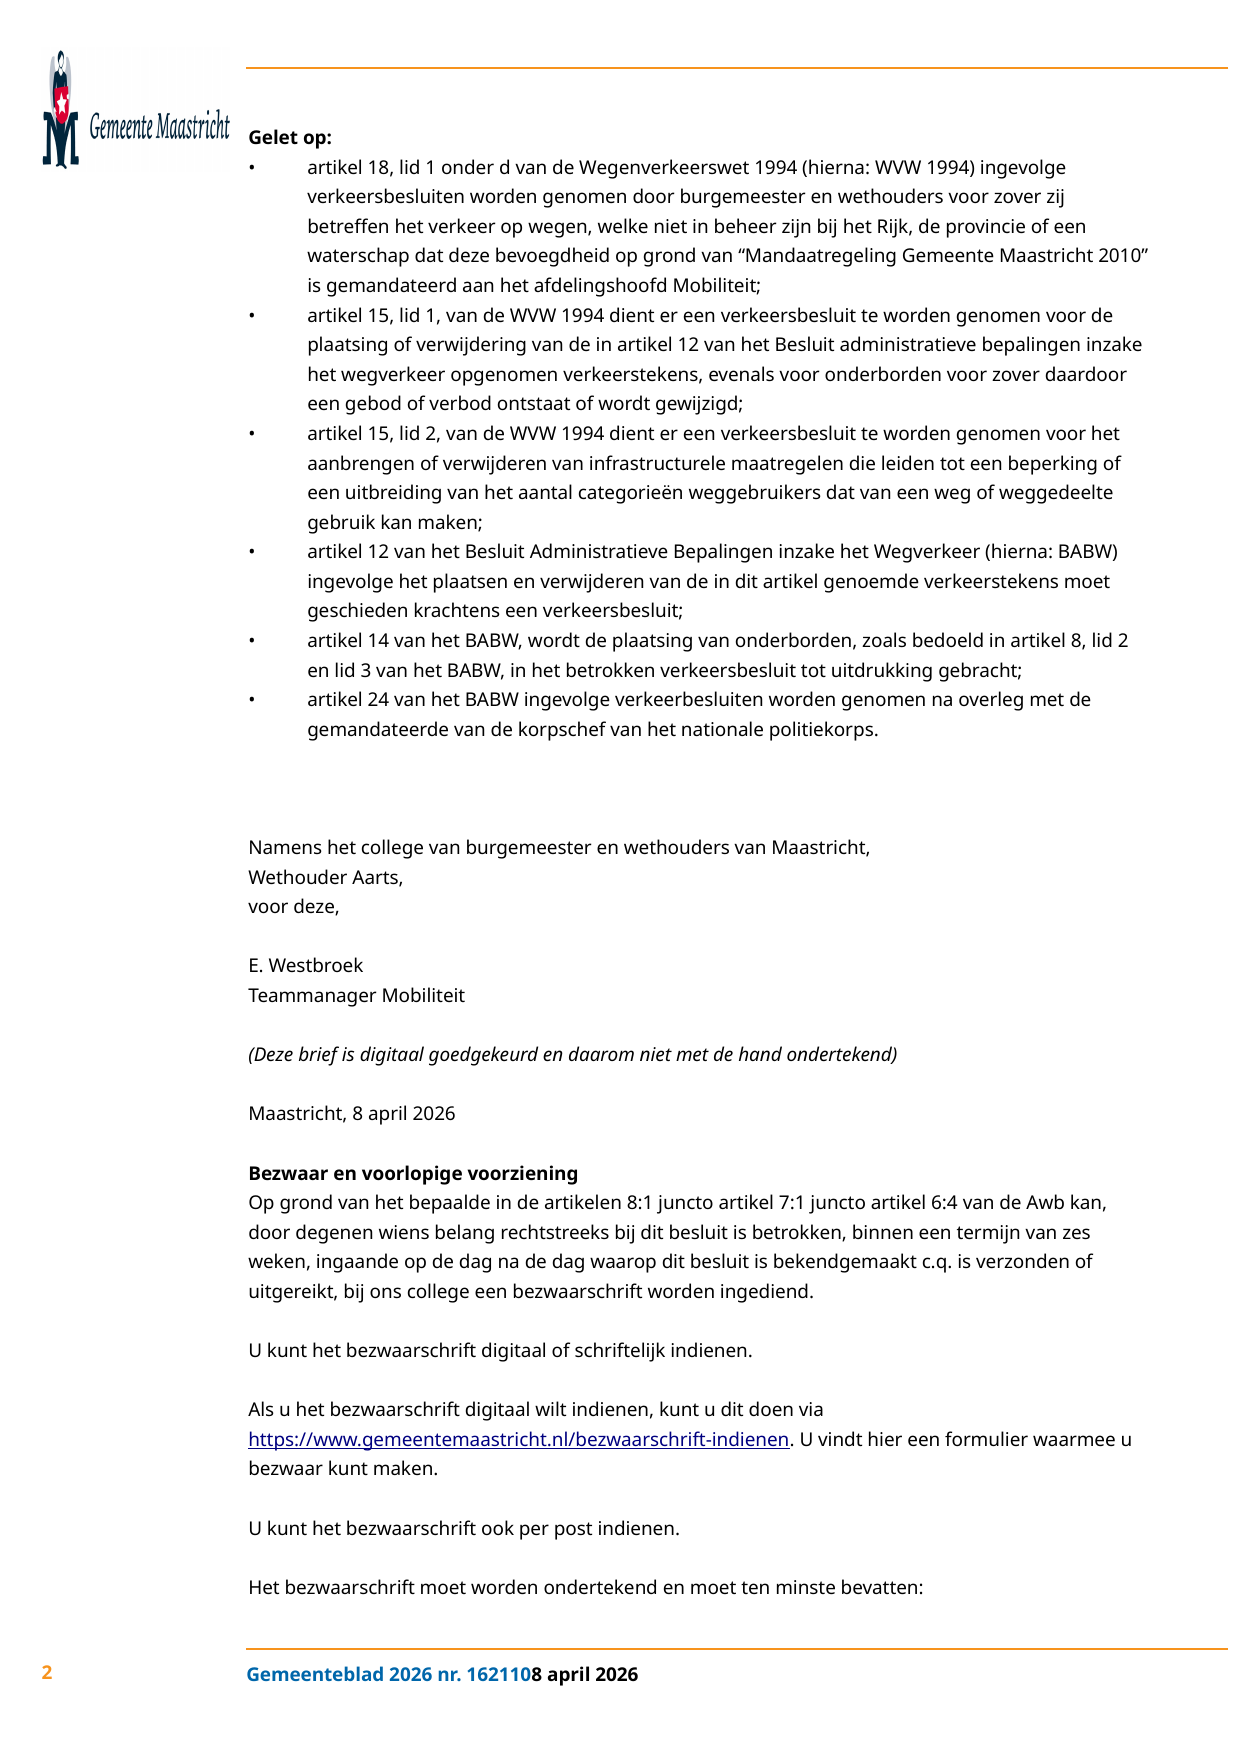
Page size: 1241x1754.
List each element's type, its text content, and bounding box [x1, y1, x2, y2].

text Het bezwaarschrift moet worden ondertekend en moet ten minste bevatten: [248, 1574, 1152, 1600]
text voor deze, [248, 893, 1152, 919]
list artikel 18, lid 1 onder d van de Wegenverkeerswet 1994 (hierna: WVW 1994) ingevolge verkeersbesluiten worden genomen door burgemeester en wethouders voor zover zij betreffen het verkeer op wegen, welke niet in beheer zijn bij het Rijk, de provincie of een waterschap dat deze bevoegdheid op grond van “Mandaatregeling Gemeente Maastricht 2010” is gemandateerd aan het afdelingshoofd Mobiliteit; [248, 154, 1152, 298]
list artikel 12 van het Besluit Administratieve Bepalingen inzake het Wegverkeer (hierna: BABW) ingevolge het plaatsen en verwijderen van de in dit artikel genoemde verkeerstekens moet geschieden krachtens een verkeersbesluit; [248, 538, 1152, 623]
text Teammanager Mobiliteit [248, 982, 1152, 1008]
text Op grond van het bepaalde in de artikelen 8:1 juncto artikel 7:1 juncto artikel 6:4 van de Awb kan, door degenen wiens belang rechtstreeks bij dit besluit is betrokken, binnen een termijn van zes weken, ingaande op de dag na de dag waarop dit besluit is bekendgemaakt c.q. is verzonden of uitgereikt, bij ons college een bezwaarschrift worden ingediend. [248, 1189, 1152, 1304]
text E. Westbroek [248, 953, 1152, 978]
text Gelet op: [248, 124, 1152, 150]
text Maastricht, 8 april 2026 [248, 1101, 1152, 1126]
picture [41, 47, 231, 172]
text Namens het college van burgemeester en wethouders van Maastricht, [248, 834, 1152, 860]
list artikel 15, lid 2, van de WVW 1994 dient er een verkeersbesluit te worden genomen voor het aanbrengen of verwijderen van infrastructurele maatregelen die leiden tot een beperking of een uitbreiding van het aantal categorieën weggebruikers dat van een weg of weggedeelte gebruik kan maken; [248, 420, 1152, 535]
text U kunt het bezwaarschrift digitaal of schriftelijk indienen. [248, 1337, 1152, 1363]
text Bezwaar en voorlopige voorziening [248, 1160, 1152, 1186]
list artikel 15, lid 1, van de WVW 1994 dient er een verkeersbesluit te worden genomen voor de plaatsing of verwijdering van de in artikel 12 van het Besluit administratieve bepalingen inzake het wegverkeer opgenomen verkeerstekens, evenals voor onderborden voor zover daardoor een gebod of verbod ontstaat of wordt gewijzigd; [248, 302, 1152, 416]
text Wethouder Aarts, [248, 864, 1152, 890]
list artikel 14 van het BABW, wordt de plaatsing van onderborden, zoals bedoeld in artikel 8, lid 2 en lid 3 van het BABW, in het betrokken verkeersbesluit tot uitdrukking gebracht; [248, 627, 1152, 683]
list artikel 24 van het BABW ingevolge verkeerbesluiten worden genomen na overleg met de gemandateerde van de korpschef van het nationale politiekorps. [248, 686, 1152, 742]
text (Deze brief is digitaal goedgekeurd en daarom niet met de hand ondertekend) [248, 1041, 1152, 1067]
text U kunt het bezwaarschrift ook per post indienen. [248, 1515, 1152, 1541]
text Als u het bezwaarschrift digitaal wilt indienen, kunt u dit doen via https://www.gemeentemaastricht.nl/bezwaarschrift-indienen. U vindt hier een formulier waarmee u bezwaar kunt maken. [248, 1396, 1152, 1481]
